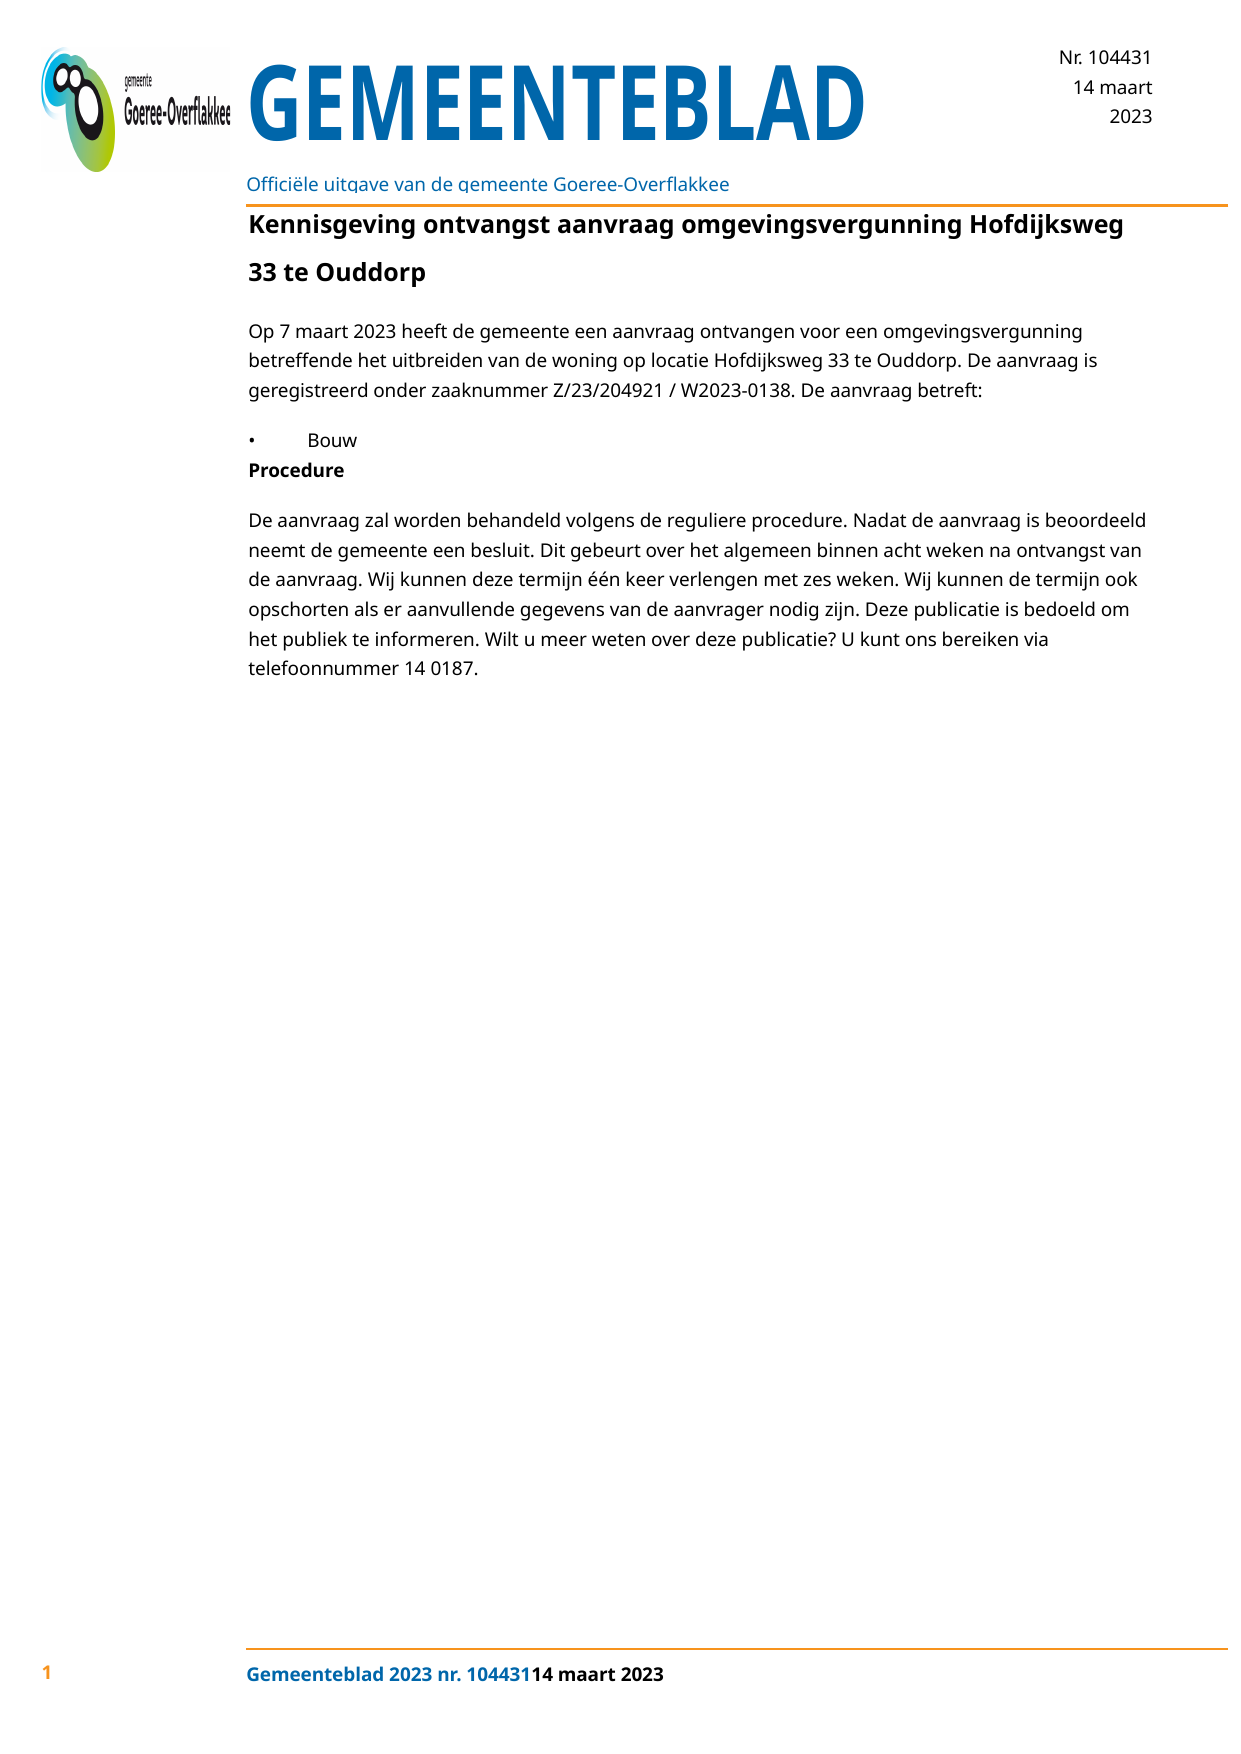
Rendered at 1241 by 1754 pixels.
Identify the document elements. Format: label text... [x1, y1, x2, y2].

picture [41, 47, 231, 172]
text Op 7 maart 2023 heeft de gemeente een aanvraag ontvangen voor een omgevingsvergunning betreffende het uitbreiden van de woning op locatie Hofdijksweg 33 te Ouddorp. De aanvraag is geregistreerd onder zaaknummer Z/23/204921 / W2023-0138. De aanvraag betreft: [248, 318, 1152, 403]
text Procedure [248, 457, 1152, 483]
text Kennisgeving ontvangst aanvraag omgevingsvergunning Hofdijksweg 33 te Ouddorp [248, 207, 1152, 288]
text De aanvraag zal worden behandeld volgens de reguliere procedure. Nadat de aanvraag is beoordeeld neemt de gemeente een besluit. Dit gebeurt over het algemeen binnen acht weken na ontvangst van de aanvraag. Wij kunnen deze termijn één keer verlengen met zes weken. Wij kunnen de termijn ook opschorten als er aanvullende gegevens van de aanvrager nodig zijn. Deze publicatie is bedoeld om het publiek te informeren. Wilt u meer weten over deze publicatie? U kunt ons bereiken via telefoonnummer 14 0187. [248, 507, 1152, 681]
list Bouw [248, 427, 1152, 453]
